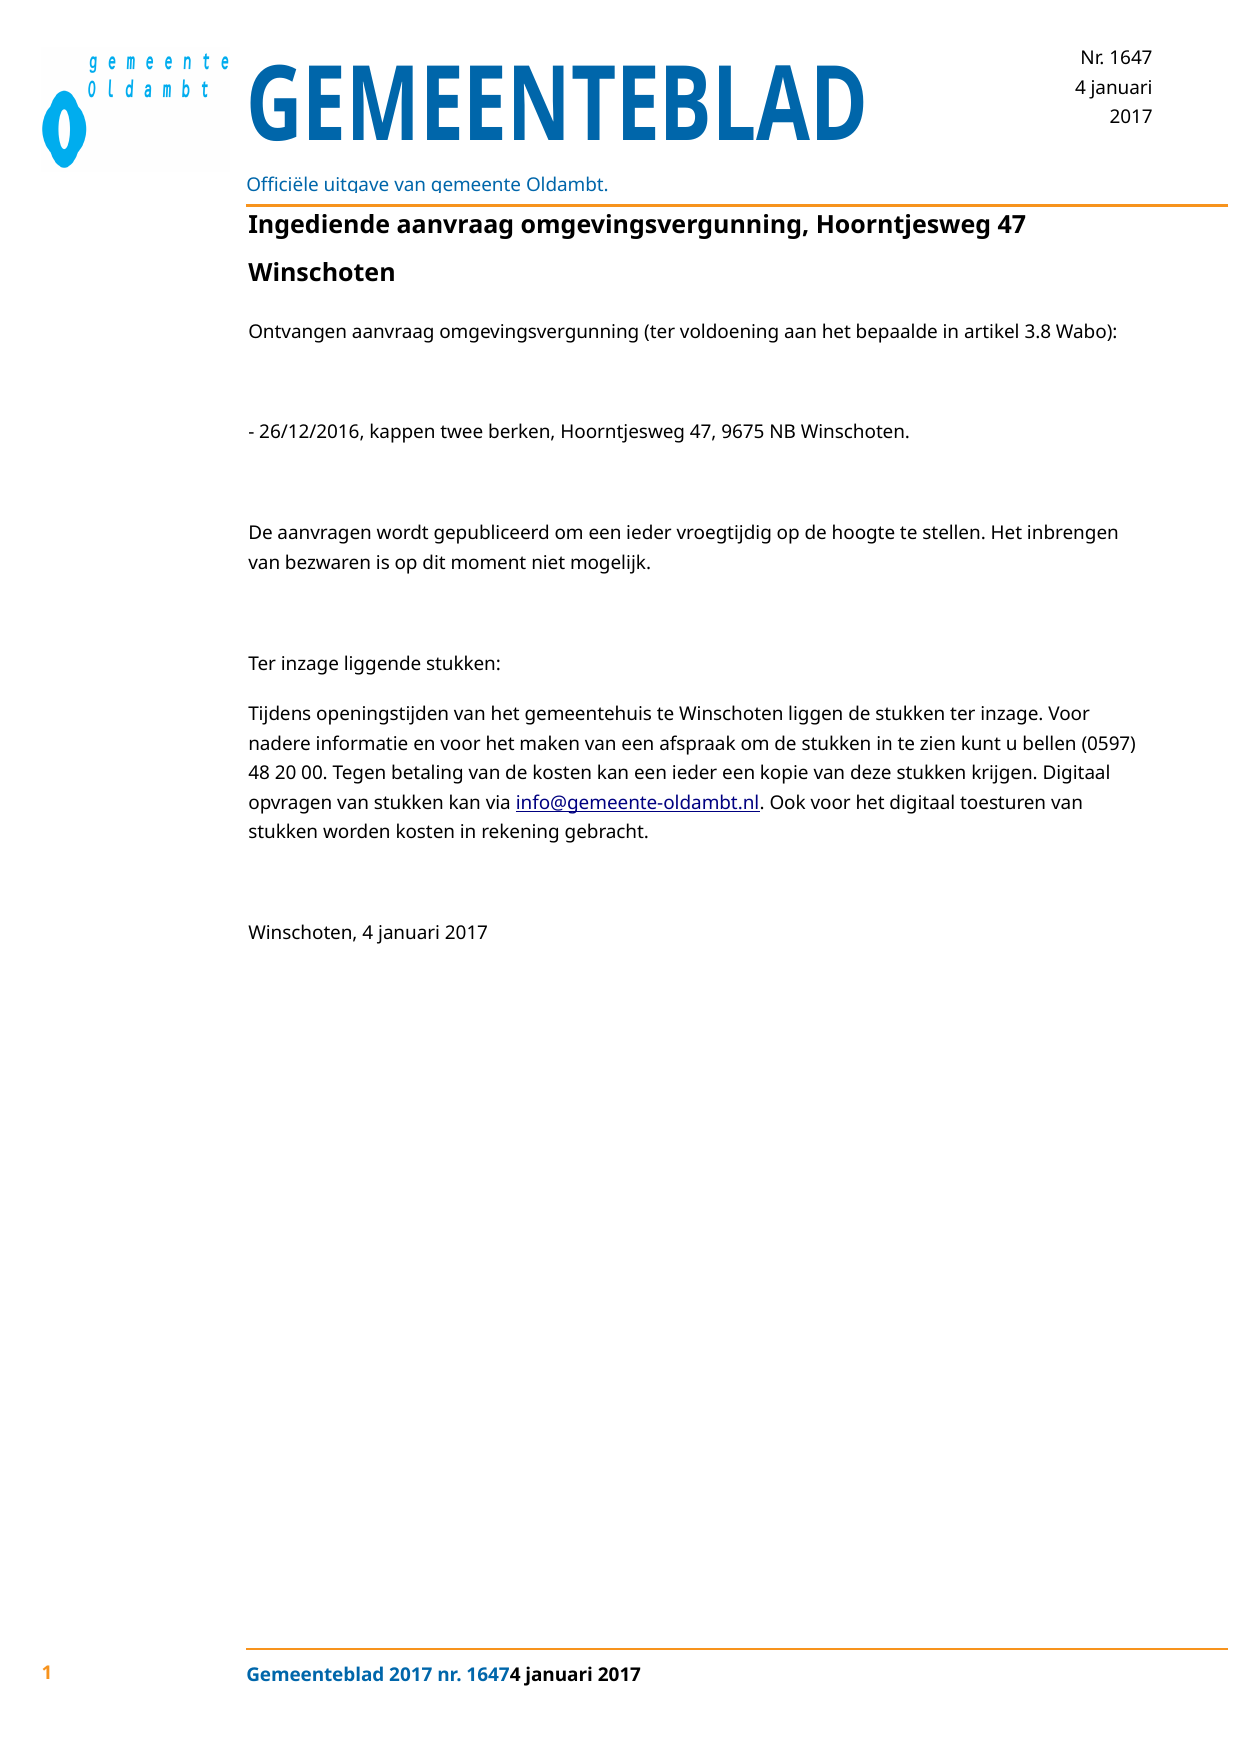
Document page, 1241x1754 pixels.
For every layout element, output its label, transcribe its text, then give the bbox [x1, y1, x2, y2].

text De aanvragen wordt gepubliceerd om een ieder vroegtijdig op de hoogte te stellen. Het inbrengen van bezwaren is op dit moment niet mogelijk. [248, 519, 1152, 575]
text Ontvangen aanvraag omgevingsvergunning (ter voldoening aan het bepaalde in artikel 3.8 Wabo): [248, 318, 1152, 344]
text - 26/12/2016, kappen twee berken, Hoorntjesweg 47, 9675 NB Winschoten. [248, 419, 1152, 444]
picture [41, 47, 231, 172]
text Ter inzage liggende stukken: [248, 650, 1152, 676]
text Winschoten, 4 januari 2017 [248, 919, 1152, 945]
text Tijdens openingstijden van het gemeentehuis te Winschoten liggen de stukken ter inzage. Voor nadere informatie en voor het maken van een afspraak om de stukken in te zien kunt u bellen (0597) 48 20 00. Tegen betaling van de kosten kan een ieder een kopie van deze stukken krijgen. Digitaal opvragen van stukken kan via info@gemeente-oldambt.nl. Ook voor het digitaal toesturen van stukken worden kosten in rekening gebracht. [248, 700, 1152, 844]
text Ingediende aanvraag omgevingsvergunning, Hoorntjesweg 47 Winschoten [248, 207, 1152, 288]
